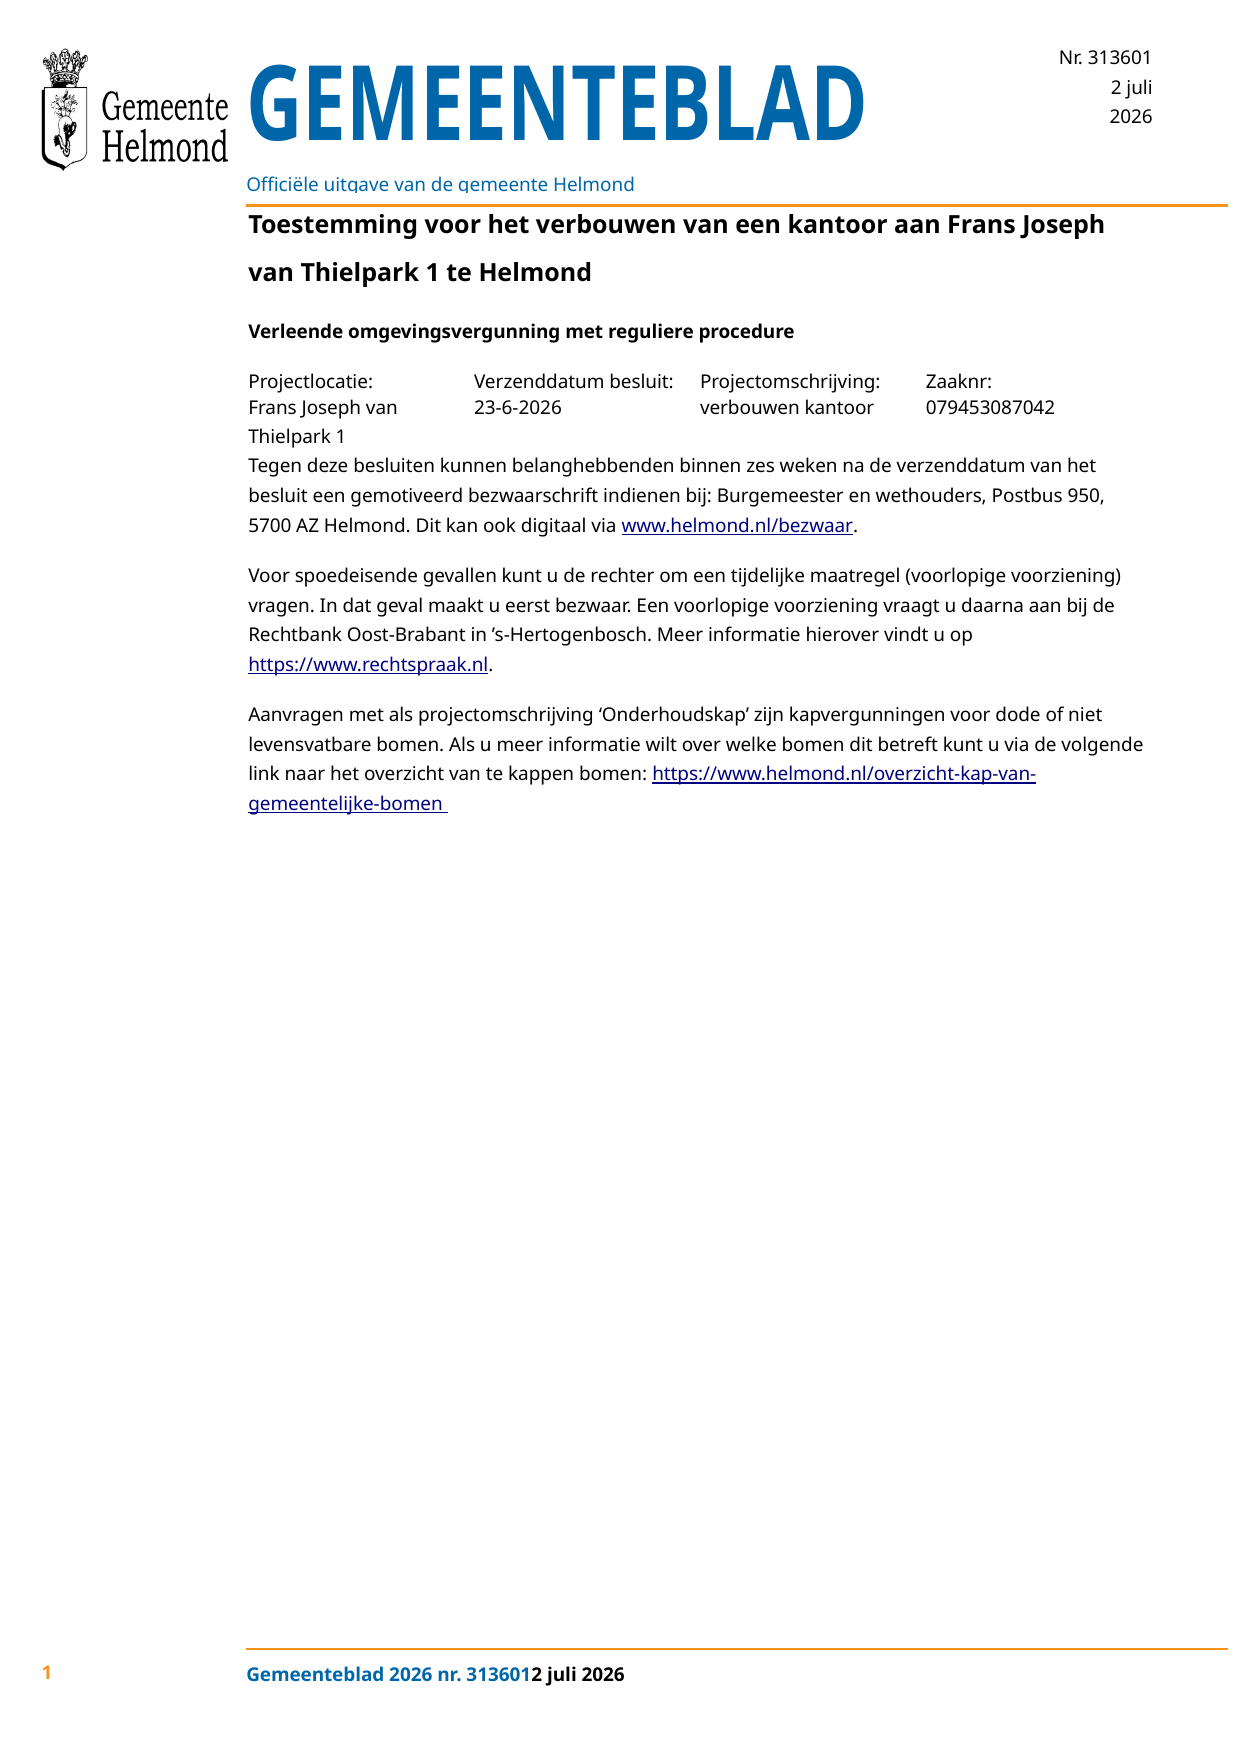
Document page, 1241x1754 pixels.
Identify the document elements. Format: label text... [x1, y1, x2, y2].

table_header Verzenddatum besluit: [474, 369, 700, 394]
text Aanvragen met als projectomschrijving ‘Onderhoudskap’ zijn kapvergunningen voor dode of niet levensvatbare bomen. Als u meer informatie wilt over welke bomen dit betreft kunt u via de volgende link naar het overzicht van te kappen bomen: https://www.helmond.nl/overzicht-kap-van-gemeentelijke-bomen [248, 701, 1152, 816]
text Verleende omgevingsvergunning met reguliere procedure [248, 318, 1152, 344]
table_cell 23-6-2026 [474, 394, 700, 449]
table_header Projectomschrijving: [700, 369, 926, 394]
table_header Zaaknr: [926, 369, 1152, 394]
table_cell verbouwen kantoor [700, 394, 926, 449]
picture [41, 47, 231, 172]
table_cell Frans Joseph van Thielpark 1 [248, 394, 474, 449]
table_cell 079453087042 [926, 394, 1152, 449]
text Voor spoedeisende gevallen kunt u de rechter om een tijdelijke maatregel (voorlopige voorziening) vragen. In dat geval maakt u eerst bezwaar. Een voorlopige voorziening vraagt u daarna aan bij de Rechtbank Oost-Brabant in ’s-Hertogenbosch. Meer informatie hierover vindt u op https://www.rechtspraak.nl. [248, 562, 1152, 677]
text Tegen deze besluiten kunnen belanghebbenden binnen zes weken na de verzenddatum van het besluit een gemotiveerd bezwaarschrift indienen bij: Burgemeester en wethouders, Postbus 950, 5700 AZ Helmond. Dit kan ook digitaal via www.helmond.nl/bezwaar. [248, 453, 1152, 538]
text Toestemming voor het verbouwen van een kantoor aan Frans Joseph van Thielpark 1 te Helmond [248, 207, 1152, 288]
table_header Projectlocatie: [248, 369, 474, 394]
